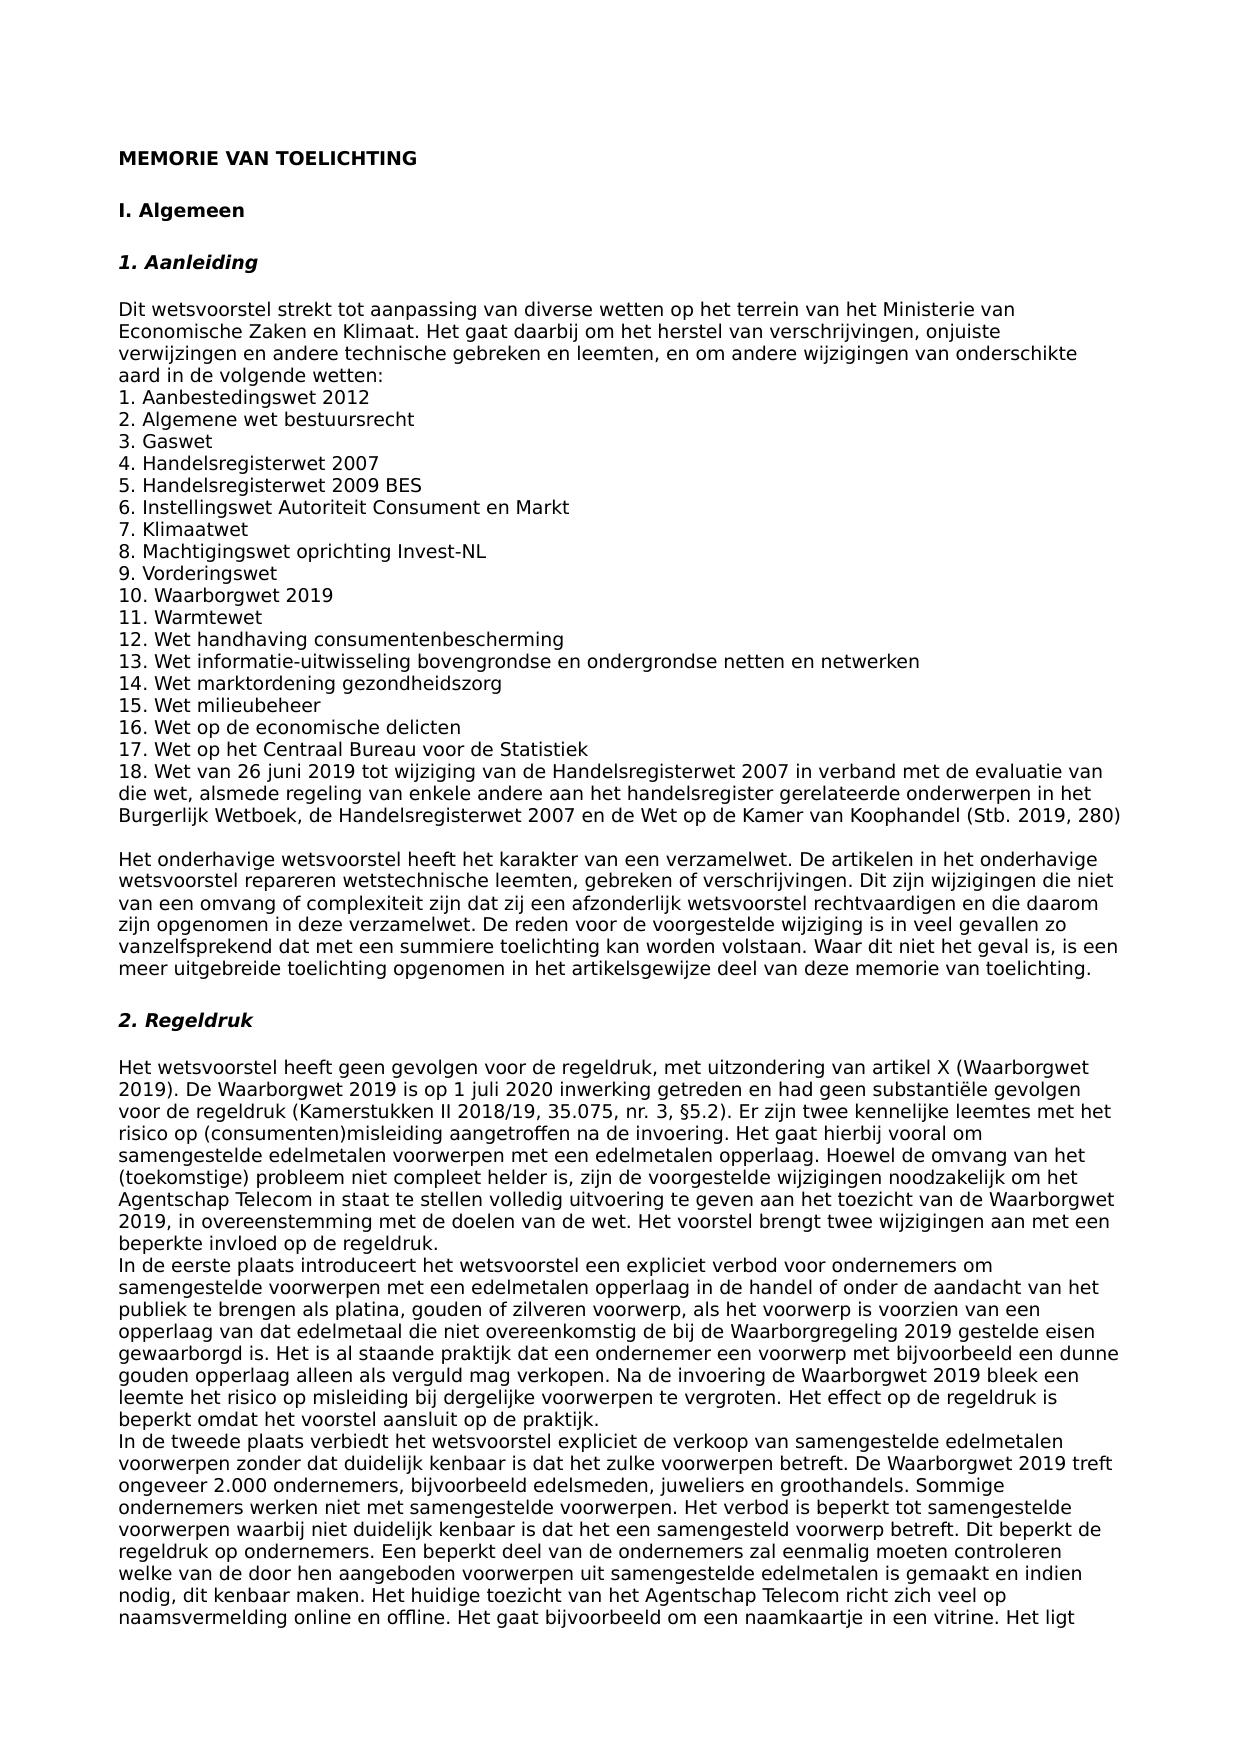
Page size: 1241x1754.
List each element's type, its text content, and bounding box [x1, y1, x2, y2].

text 4. Handelsregisterwet 2007 [118, 453, 1122, 475]
text 14. Wet marktordening gezondheidszorg [118, 673, 1122, 695]
text 5. Handelsregisterwet 2009 BES [118, 475, 1122, 497]
subtitle I. Algemeen [118, 200, 1122, 222]
text Dit wetsvoorstel strekt tot aanpassing van diverse wetten op het terrein van het Ministerie van Economische Zaken en Klimaat. Het gaat daarbij om het herstel van verschrijvingen, onjuiste verwijzingen en andere technische gebreken en leemten, en om andere wijzigingen van onderschikte aard in de volgende wetten: [118, 299, 1122, 387]
text In de tweede plaats verbiedt het wetsvoorstel expliciet de verkoop van samengestelde edelmetalen voorwerpen zonder dat duidelijk kenbaar is dat het zulke voorwerpen betreft. De Waarborgwet 2019 treft ongeveer 2.000 ondernemers, bijvoorbeeld edelsmeden, juweliers en groothandels. Sommige ondernemers werken niet met samengestelde voorwerpen. Het verbod is beperkt tot samengestelde voorwerpen waarbij niet duidelijk kenbaar is dat het een samengesteld voorwerp betreft. Dit beperkt de regeldruk op ondernemers. Een beperkt deel van de ondernemers zal eenmalig moeten controleren welke van de door hen aangeboden voorwerpen uit samengestelde edelmetalen is gemaakt en indien nodig, dit kenbaar maken. Het huidige toezicht van het Agentschap Telecom richt zich veel op naamsvermelding online en offline. Het gaat bijvoorbeeld om een naamkaartje in een vitrine. Het ligt [118, 1431, 1122, 1629]
text 11. Warmtewet [118, 607, 1122, 629]
text 12. Wet handhaving consumentenbescherming [118, 629, 1122, 651]
text Het onderhavige wetsvoorstel heeft het karakter van een verzamelwet. De artikelen in het onderhavige wetsvoorstel repareren wetstechnische leemten, gebreken of verschrijvingen. Dit zijn wijzigingen die niet van een omvang of complexiteit zijn dat zij een afzonderlijk wetsvoorstel rechtvaardigen en die daarom zijn opgenomen in deze verzamelwet. De reden voor de voorgestelde wijziging is in veel gevallen zo vanzelfsprekend dat met een summiere toelichting kan worden volstaan. Waar dit niet het geval is, is een meer uitgebreide toelichting opgenomen in het artikelsgewijze deel van deze memorie van toelichting. [118, 848, 1122, 980]
text 8. Machtigingswet oprichting Invest-NL [118, 541, 1122, 563]
subtitle 2. Regeldruk [118, 1010, 1122, 1032]
text 15. Wet milieubeheer [118, 695, 1122, 717]
text 2. Algemene wet bestuursrecht [118, 409, 1122, 431]
text 7. Klimaatwet [118, 519, 1122, 541]
text 10. Waarborgwet 2019 [118, 585, 1122, 607]
text In de eerste plaats introduceert het wetsvoorstel een expliciet verbod voor ondernemers om samengestelde voorwerpen met een edelmetalen opperlaag in de handel of onder de aandacht van het publiek te brengen als platina, gouden of zilveren voorwerp, als het voorwerp is voorzien van een opperlaag van dat edelmetaal die niet overeenkomstig de bij de Waarborgregeling 2019 gestelde eisen gewaarborgd is. Het is al staande praktijk dat een ondernemer een voorwerp met bijvoorbeeld een dunne gouden opperlaag alleen als verguld mag verkopen. Na de invoering de Waarborgwet 2019 bleek een leemte het risico op misleiding bij dergelijke voorwerpen te vergroten. Het effect op de regeldruk is beperkt omdat het voorstel aansluit op de praktijk. [118, 1255, 1122, 1431]
text 9. Vorderingswet [118, 563, 1122, 585]
text 3. Gaswet [118, 431, 1122, 453]
text 1. Aanbestedingswet 2012 [118, 387, 1122, 409]
text 17. Wet op het Centraal Bureau voor de Statistiek [118, 739, 1122, 761]
text 18. Wet van 26 juni 2019 tot wijziging van de Handelsregisterwet 2007 in verband met de evaluatie van die wet, alsmede regeling van enkele andere aan het handelsregister gerelateerde onderwerpen in het Burgerlijk Wetboek, de Handelsregisterwet 2007 en de Wet op de Kamer van Koophandel (Stb. 2019, 280) [118, 761, 1122, 827]
text 13. Wet informatie-uitwisseling bovengrondse en ondergrondse netten en netwerken [118, 651, 1122, 673]
text 16. Wet op de economische delicten [118, 717, 1122, 739]
text Het wetsvoorstel heeft geen gevolgen voor de regeldruk, met uitzondering van artikel X (Waarborgwet 2019). De Waarborgwet 2019 is op 1 juli 2020 inwerking getreden en had geen substantiële gevolgen voor de regeldruk (Kamerstukken II 2018/19, 35.075, nr. 3, §5.2). Er zijn twee kennelijke leemtes met het risico op (consumenten)misleiding aangetroffen na de invoering. Het gaat hierbij vooral om samengestelde edelmetalen voorwerpen met een edelmetalen opperlaag. Hoewel de omvang van het (toekomstige) probleem niet compleet helder is, zijn de voorgestelde wijzigingen noodzakelijk om het Agentschap Telecom in staat te stellen volledig uitvoering te geven aan het toezicht van de Waarborgwet 2019, in overeenstemming met de doelen van de wet. Het voorstel brengt twee wijzigingen aan met een beperkte invloed op de regeldruk. [118, 1057, 1122, 1255]
subtitle MEMORIE VAN TOELICHTING [118, 148, 1122, 170]
subtitle 1. Aanleiding [118, 252, 1122, 274]
text 6. Instellingswet Autoriteit Consument en Markt [118, 497, 1122, 519]
